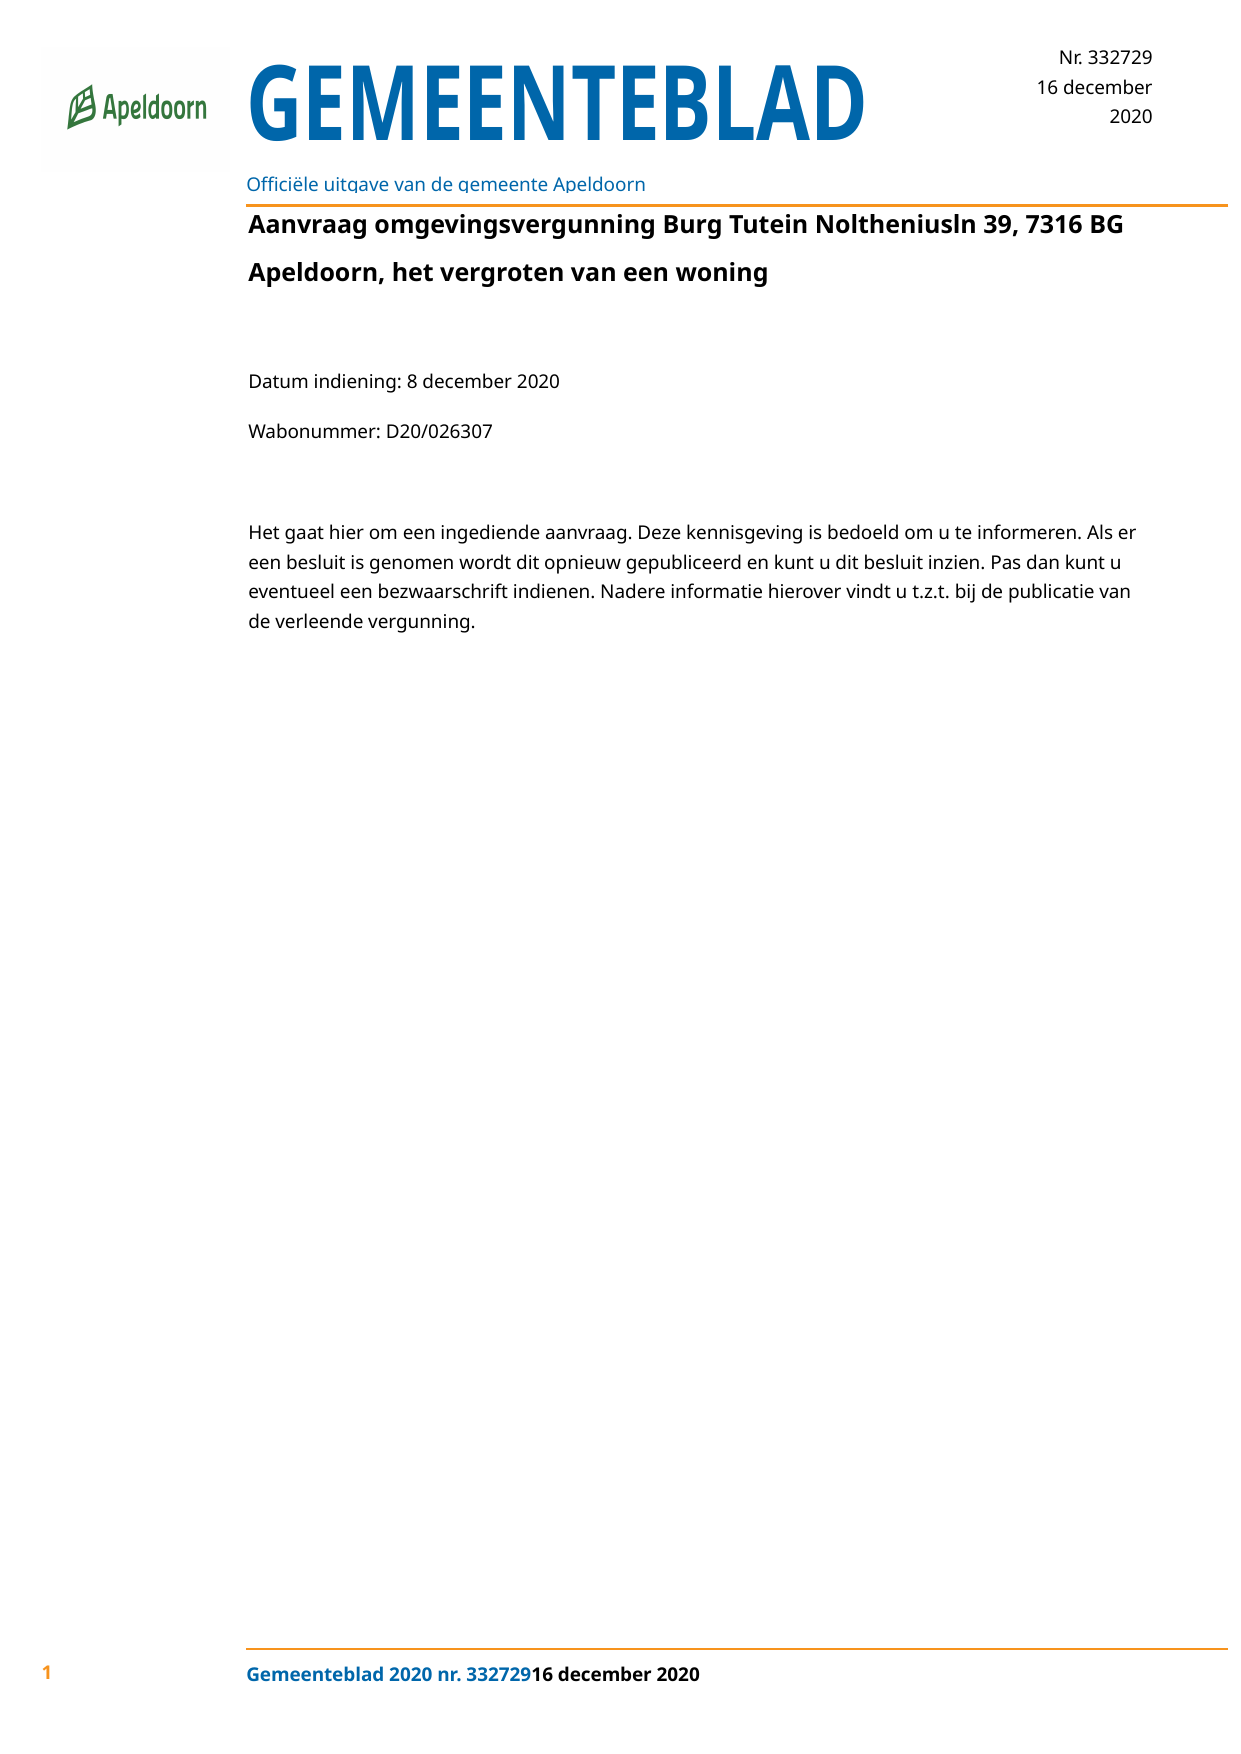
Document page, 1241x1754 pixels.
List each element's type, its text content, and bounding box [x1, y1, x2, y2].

text Datum indiening: 8 december 2020 [248, 368, 1152, 394]
text Het gaat hier om een ingediende aanvraag. Deze kennisgeving is bedoeld om u te informeren. Als er een besluit is genomen wordt dit opnieuw gepubliceerd en kunt u dit besluit inzien. Pas dan kunt u eventueel een bezwaarschrift indienen. Nadere informatie hierover vindt u t.z.t. bij de publicatie van de verleende vergunning. [248, 519, 1152, 634]
picture [41, 47, 231, 172]
text Aanvraag omgevingsvergunning Burg Tutein Noltheniusln 39, 7316 BG Apeldoorn, het vergroten van een woning [248, 207, 1152, 288]
text Wabonummer: D20/026307 [248, 419, 1152, 444]
